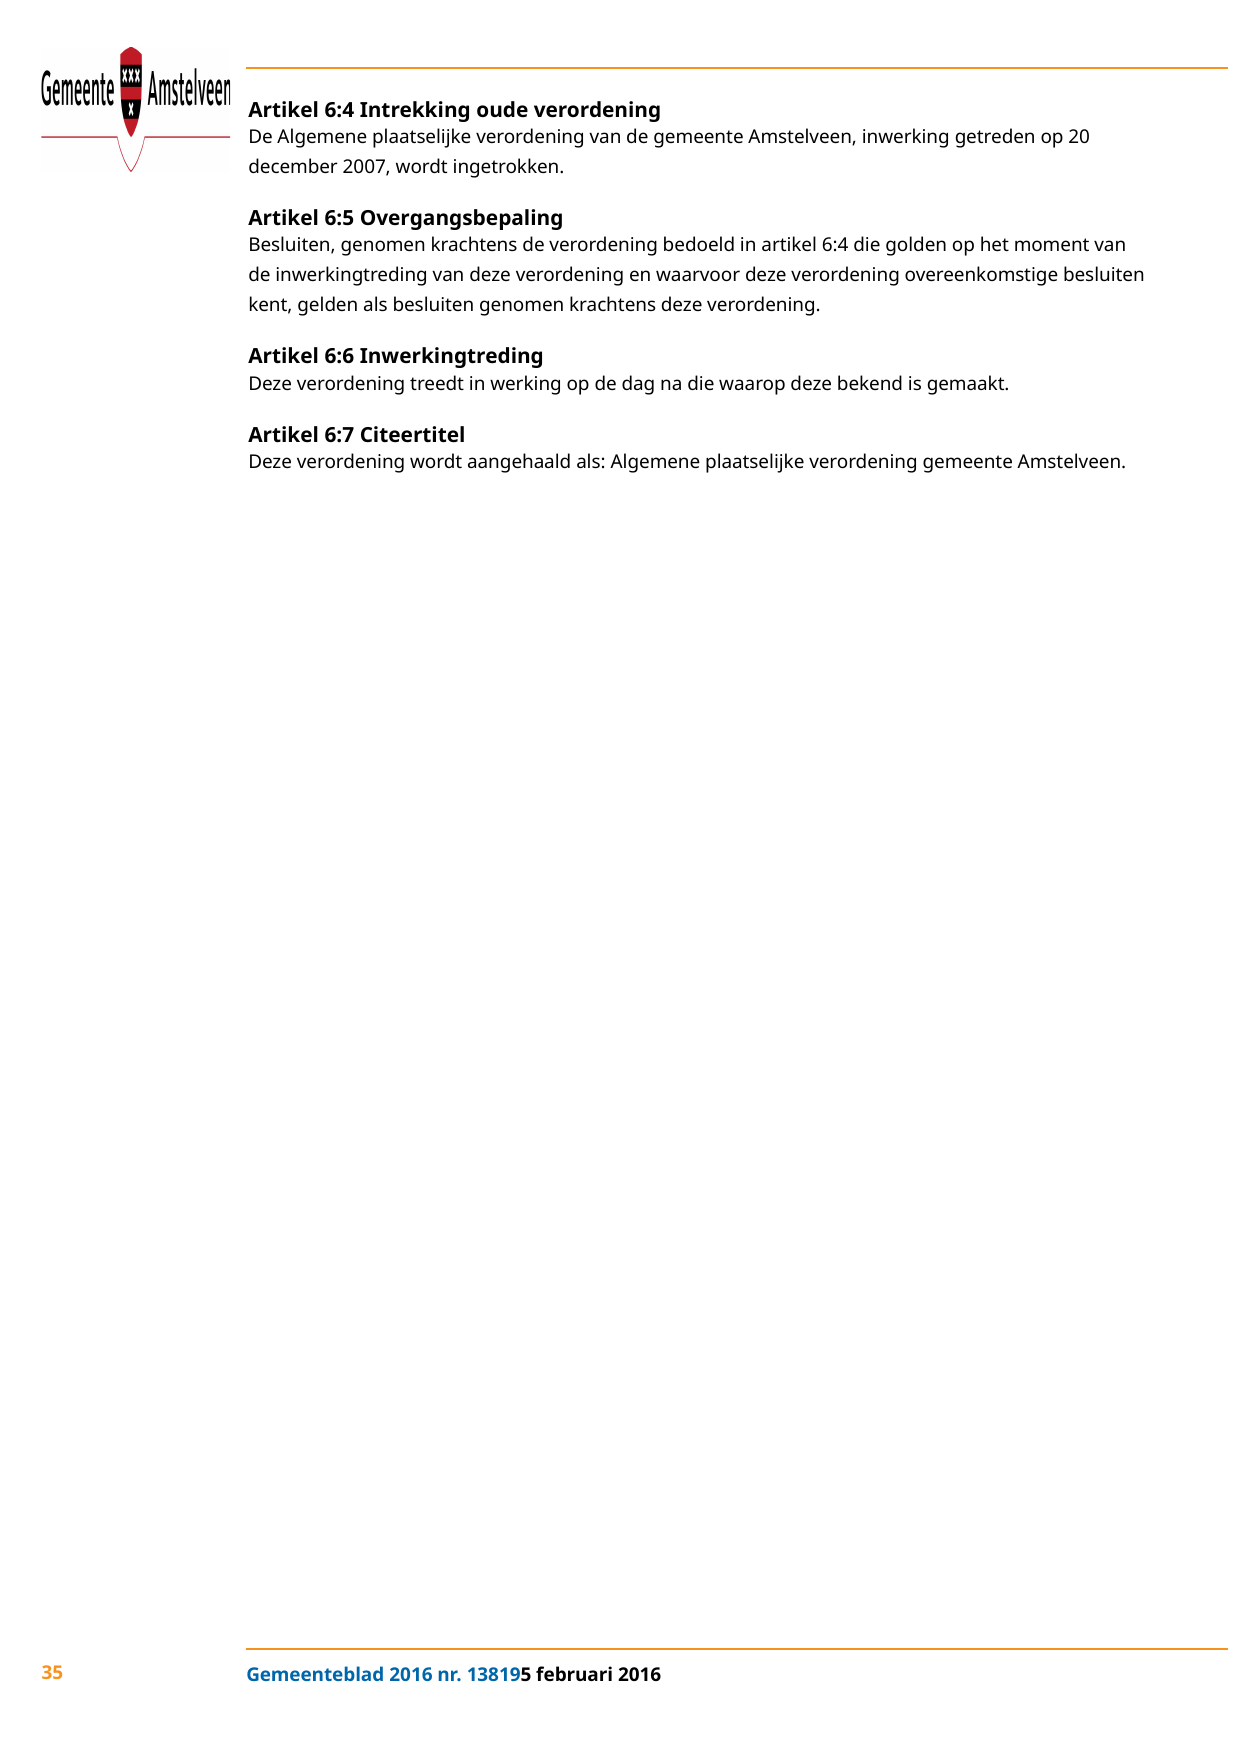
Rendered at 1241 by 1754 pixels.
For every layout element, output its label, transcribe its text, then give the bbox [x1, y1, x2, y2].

text Artikel 6:6 Inwerkingtreding [248, 341, 1152, 370]
text Deze verordening wordt aangehaald als: Algemene plaatselijke verordening gemeente Amstelveen. [248, 448, 1152, 474]
text De Algemene plaatselijke verordening van de gemeente Amstelveen, inwerking getreden op 20 december 2007, wordt ingetrokken. [248, 123, 1152, 178]
text Artikel 6:4 Intrekking oude verordening [248, 95, 1152, 123]
text Artikel 6:7 Citeertitel [248, 420, 1152, 448]
text Deze verordening treedt in werking op de dag na die waarop deze bekend is gemaakt. [248, 370, 1152, 395]
picture [41, 47, 231, 172]
text Artikel 6:5 Overgangsbepaling [248, 203, 1152, 232]
text Besluiten, genomen krachtens de verordening bedoeld in artikel 6:4 die golden op het moment van de inwerkingtreding van deze verordening en waarvoor deze verordening overeenkomstige besluiten kent, gelden als besluiten genomen krachtens deze verordening. [248, 232, 1152, 317]
